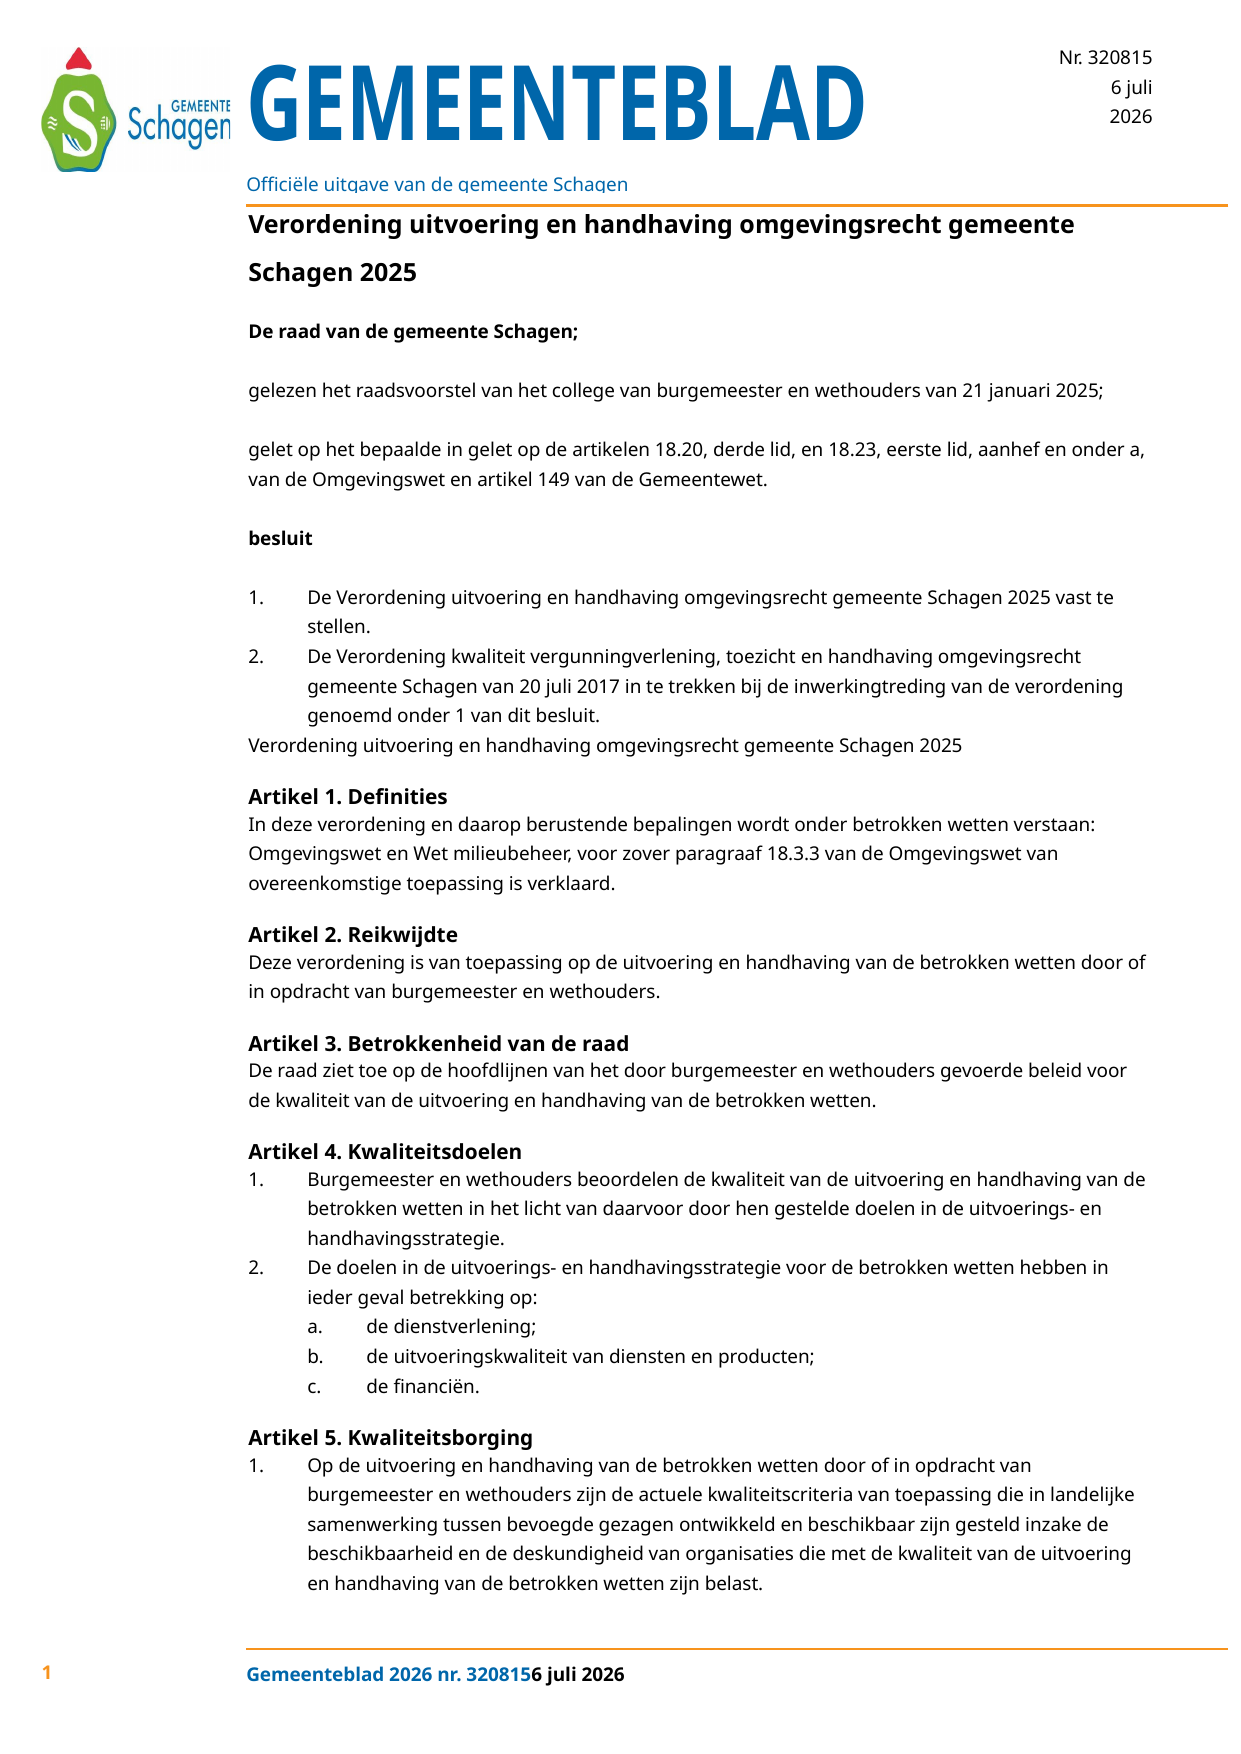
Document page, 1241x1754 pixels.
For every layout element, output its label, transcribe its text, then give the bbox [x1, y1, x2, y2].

text Artikel 4. Kwaliteitsdoelen [248, 1137, 1152, 1166]
list Burgemeester en wethouders beoordelen de kwaliteit van de uitvoering en handhaving van de betrokken wetten in het licht van daarvoor door hen gestelde doelen in de uitvoerings- en handhavingsstrategie. [248, 1166, 1152, 1251]
text Artikel 3. Betrokkenheid van de raad [248, 1029, 1152, 1057]
text Artikel 2. Reikwijdte [248, 921, 1152, 949]
list Op de uitvoering en handhaving van de betrokken wetten door of in opdracht van burgemeester en wethouders zijn de actuele kwaliteitscriteria van toepassing die in landelijke samenwerking tussen bevoegde gezagen ontwikkeld en beschikbaar zijn gesteld inzake de beschikbaarheid en de deskundigheid van organisaties die met de kwaliteit van de uitvoering en handhaving van de betrokken wetten zijn belast. [248, 1452, 1152, 1596]
text Omgevingswet en Wet milieubeheer, voor zover paragraaf 18.3.3 van de Omgevingswet van overeenkomstige toepassing is verklaard. [248, 841, 1152, 896]
text Artikel 1. Definities [248, 782, 1152, 811]
text De raad van de gemeente Schagen; [248, 318, 1152, 344]
text Artikel 5. Kwaliteitsborging [248, 1423, 1152, 1452]
text gelezen het raadsvoorstel van het college van burgemeester en wethouders van 21 januari 2025; [248, 377, 1152, 403]
list De Verordening uitvoering en handhaving omgevingsrecht gemeente Schagen 2025 vast te stellen. [248, 584, 1152, 639]
list De doelen in de uitvoerings- en handhavingsstrategie voor de betrokken wetten hebben in ieder geval betrekking op: [248, 1254, 1152, 1310]
list de financiën. [307, 1373, 1152, 1399]
picture [41, 47, 231, 172]
text In deze verordening en daarop berustende bepalingen wordt onder betrokken wetten verstaan: [248, 811, 1152, 837]
text gelet op het bepaalde in gelet op de artikelen 18.20, derde lid, en 18.23, eerste lid, aanhef en onder a, van de Omgevingswet en artikel 149 van de Gemeentewet. [248, 436, 1152, 492]
text Verordening uitvoering en handhaving omgevingsrecht gemeente Schagen 2025 [248, 732, 1152, 758]
text Verordening uitvoering en handhaving omgevingsrecht gemeente Schagen 2025 [248, 207, 1152, 288]
list De Verordening kwaliteit vergunningverlening, toezicht en handhaving omgevingsrecht gemeente Schagen van 20 juli 2017 in te trekken bij de inwerkingtreding van de verordening genoemd onder 1 van dit besluit. [248, 643, 1152, 728]
text besluit [248, 525, 1152, 551]
list de uitvoeringskwaliteit van diensten en producten; [307, 1343, 1152, 1369]
list de dienstverlening; [307, 1314, 1152, 1339]
text Deze verordening is van toepassing op de uitvoering en handhaving van de betrokken wetten door of in opdracht van burgemeester en wethouders. [248, 949, 1152, 1004]
text De raad ziet toe op de hoofdlijnen van het door burgemeester en wethouders gevoerde beleid voor de kwaliteit van de uitvoering en handhaving van de betrokken wetten. [248, 1057, 1152, 1113]
